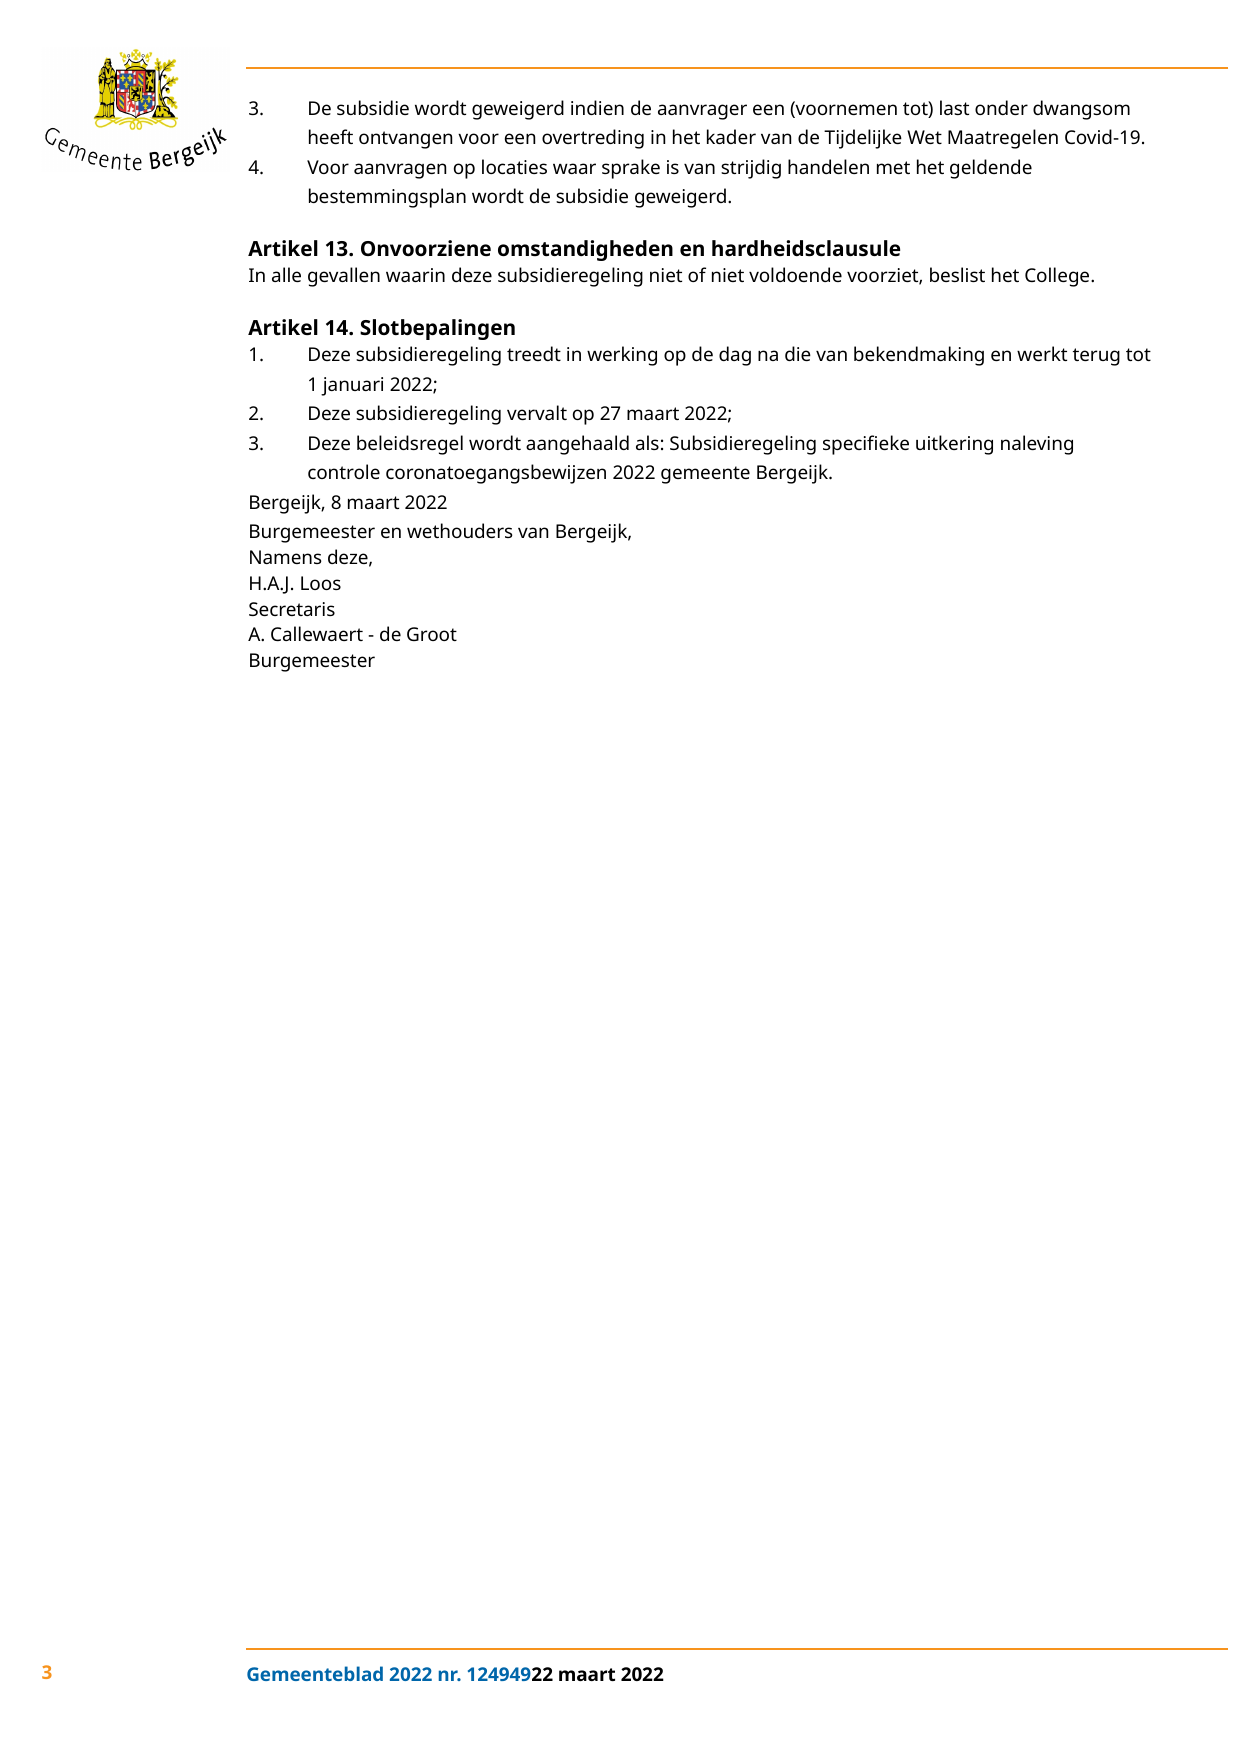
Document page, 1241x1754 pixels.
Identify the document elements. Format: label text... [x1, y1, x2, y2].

text Namens deze, [248, 544, 1152, 570]
text A. Callewaert - de Groot [248, 622, 1152, 647]
list De subsidie wordt geweigerd indien de aanvrager een (voornemen tot) last onder dwangsom heeft ontvangen voor een overtreding in het kader van de Tijdelijke Wet Maatregelen Covid-19. [248, 95, 1152, 150]
text Secretaris [248, 596, 1152, 622]
list Deze beleidsregel wordt aangehaald als: Subsidieregeling specifieke uitkering naleving controle coronatoegangsbewijzen 2022 gemeente Bergeijk. [248, 430, 1152, 485]
text In alle gevallen waarin deze subsidieregeling niet of niet voldoende voorziet, beslist het College. [248, 262, 1152, 288]
list Deze subsidieregeling treedt in werking op de dag na die van bekendmaking en werkt terug tot 1 januari 2022; [248, 341, 1152, 397]
list Deze subsidieregeling vervalt op 27 maart 2022; [248, 400, 1152, 426]
list Voor aanvragen op locaties waar sprake is van strijdig handelen met het geldende bestemmingsplan wordt de subsidie geweigerd. [248, 154, 1152, 209]
text Artikel 13. Onvoorziene omstandigheden en hardheidsclausule [248, 234, 1152, 262]
text Artikel 14. Slotbepalingen [248, 313, 1152, 341]
text Bergeijk, 8 maart 2022 [248, 489, 1152, 515]
text Burgemeester en wethouders van Bergeijk, [248, 519, 1152, 544]
text Burgemeester [248, 647, 1152, 673]
picture [41, 47, 231, 172]
text H.A.J. Loos [248, 570, 1152, 596]
